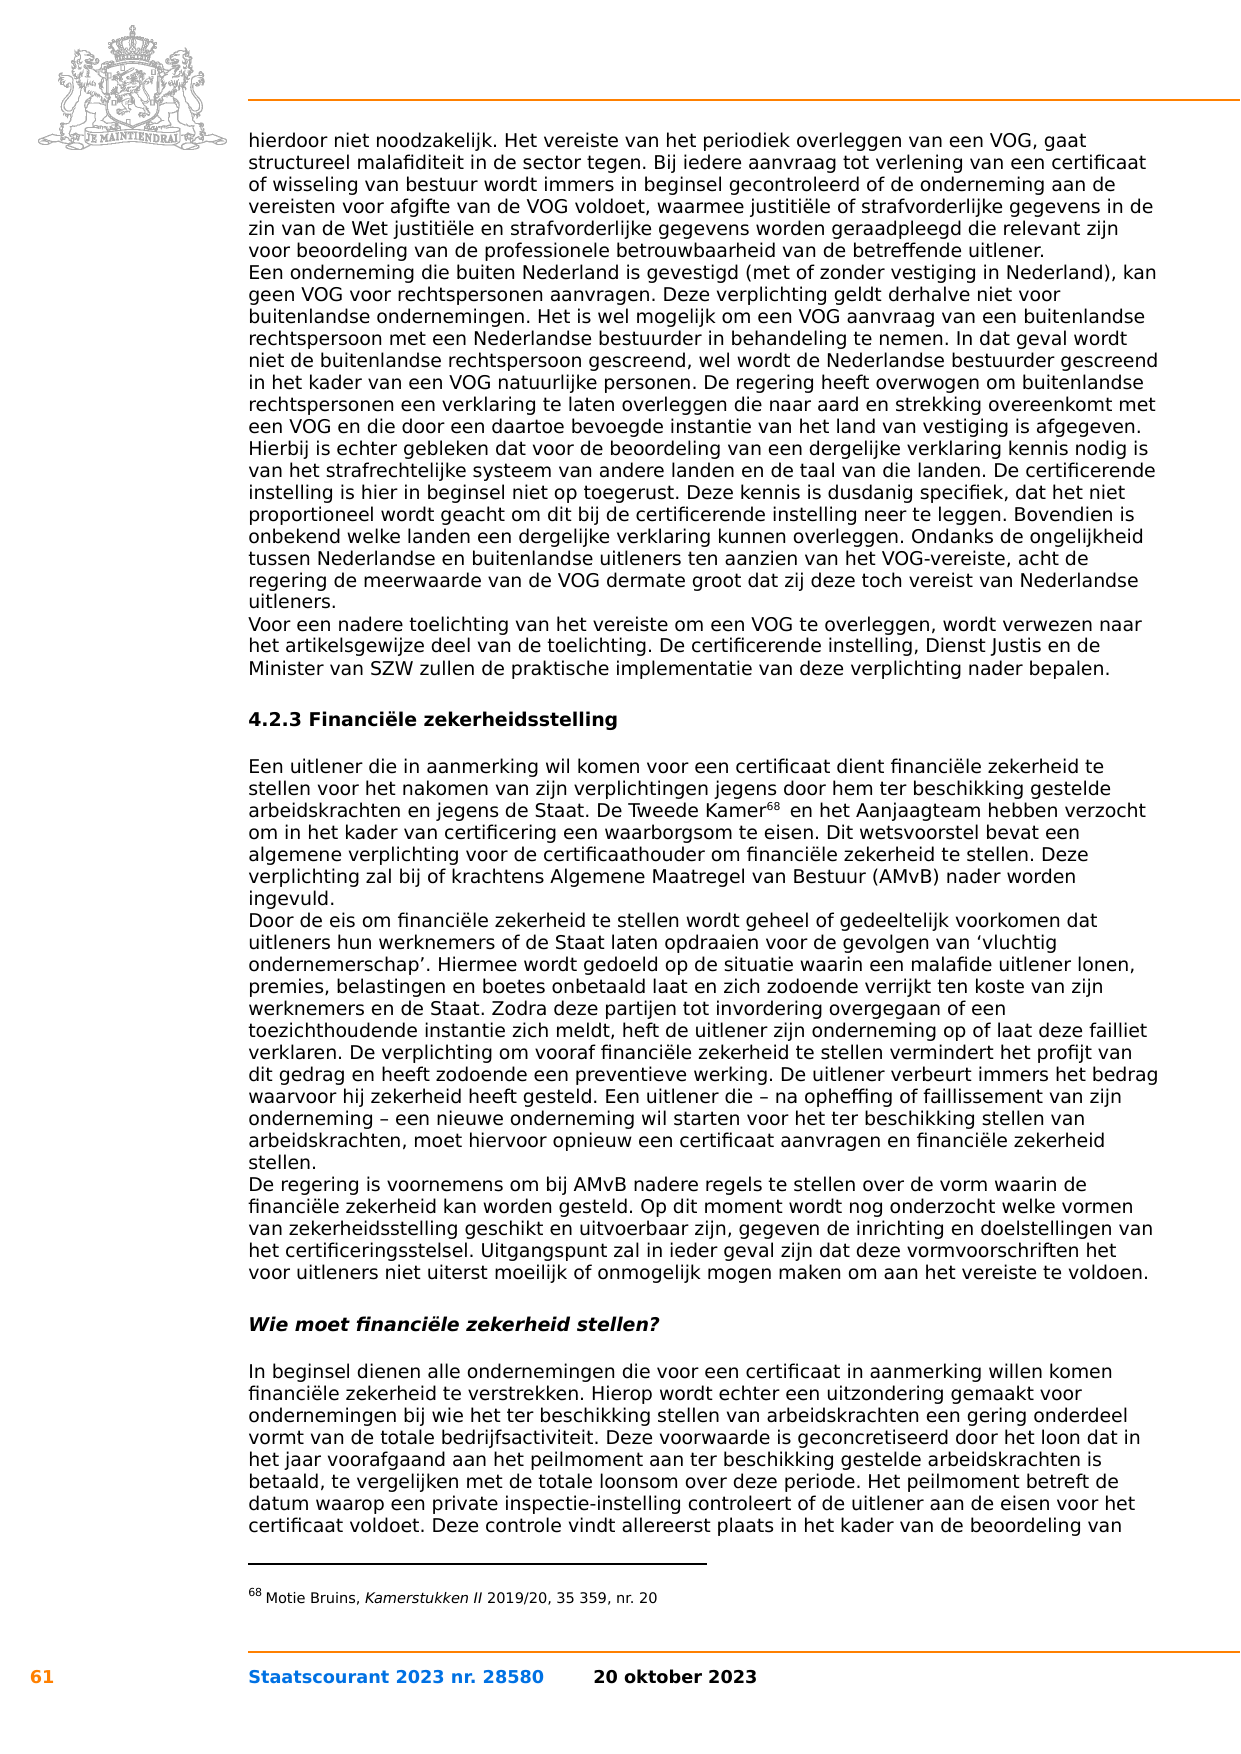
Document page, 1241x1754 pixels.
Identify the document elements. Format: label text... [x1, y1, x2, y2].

text hierdoor niet noodzakelijk. Het vereiste van het periodiek overleggen van een VOG, gaat structureel malafiditeit in de sector tegen. Bij iedere aanvraag tot verlening van een certificaat of wisseling van bestuur wordt immers in beginsel gecontroleerd of de onderneming aan de vereisten voor afgifte van de VOG voldoet, waarmee justitiële of strafvorderlijke gegevens in de zin van de Wet justitiële en strafvorderlijke gegevens worden geraadpleegd die relevant zijn voor beoordeling van de professionele betrouwbaarheid van de betreffende uitlener. [248, 130, 1163, 262]
subtitle Wie moet financiële zekerheid stellen? [248, 1314, 1163, 1336]
text Motie Bruins, Kamerstukken II 2019/20, 35 359, nr. 20 [248, 1586, 1163, 1608]
text Voor een nadere toelichting van het vereiste om een VOG te overleggen, wordt verwezen naar het artikelsgewijze deel van de toelichting. De certificerende instelling, Dienst Justis en de Minister van SZW zullen de praktische implementatie van deze verplichting nader bepalen. [248, 613, 1163, 679]
subtitle 4.2.3 Financiële zekerheidsstelling [248, 709, 1163, 731]
text Hierbij is echter gebleken dat voor de beoordeling van een dergelijke verklaring kennis nodig is van het strafrechtelijke systeem van andere landen en de taal van die landen. De certificerende instelling is hier in beginsel niet op toegerust. Deze kennis is dusdanig specifiek, dat het niet proportioneel wordt geacht om dit bij de certificerende instelling neer te leggen. Bovendien is onbekend welke landen een dergelijke verklaring kunnen overleggen. Ondanks de ongelijkheid tussen Nederlandse en buitenlandse uitleners ten aanzien van het VOG-vereiste, acht de regering de meerwaarde van de VOG dermate groot dat zij deze toch vereist van Nederlandse uitleners. [248, 438, 1163, 613]
picture [38, 25, 227, 150]
text De regering is voornemens om bij AMvB nadere regels te stellen over de vorm waarin de financiële zekerheid kan worden gesteld. Op dit moment wordt nog onderzocht welke vormen van zekerheidsstelling geschikt en uitvoerbaar zijn, gegeven de inrichting en doelstellingen van het certificeringsstelsel. Uitgangspunt zal in ieder geval zijn dat deze vormvoorschriften het voor uitleners niet uiterst moeilijk of onmogelijk mogen maken om aan het vereiste te voldoen. [248, 1174, 1163, 1284]
text In beginsel dienen alle ondernemingen die voor een certificaat in aanmerking willen komen financiële zekerheid te verstrekken. Hierop wordt echter een uitzondering gemaakt voor ondernemingen bij wie het ter beschikking stellen van arbeidskrachten een gering onderdeel vormt van de totale bedrijfsactiviteit. Deze voorwaarde is geconcretiseerd door het loon dat in het jaar voorafgaand aan het peilmoment aan ter beschikking gestelde arbeidskrachten is betaald, te vergelijken met de totale loonsom over deze periode. Het peilmoment betreft de datum waarop een private inspectie-instelling controleert of de uitlener aan de eisen voor het certificaat voldoet. Deze controle vindt allereerst plaats in het kader van de beoordeling van [248, 1361, 1163, 1537]
text Door de eis om financiële zekerheid te stellen wordt geheel of gedeeltelijk voorkomen dat uitleners hun werknemers of de Staat laten opdraaien voor de gevolgen van ‘vluchtig ondernemerschap’. Hiermee wordt gedoeld op de situatie waarin een malafide uitlener lonen, premies, belastingen en boetes onbetaald laat en zich zodoende verrijkt ten koste van zijn werknemers en de Staat. Zodra deze partijen tot invordering overgegaan of een toezichthoudende instantie zich meldt, heft de uitlener zijn onderneming op of laat deze failliet verklaren. De verplichting om vooraf financiële zekerheid te stellen vermindert het profijt van dit gedrag en heeft zodoende een preventieve werking. De uitlener verbeurt immers het bedrag waarvoor hij zekerheid heeft gesteld. Een uitlener die – na opheffing of faillissement van zijn onderneming – een nieuwe onderneming wil starten voor het ter beschikking stellen van arbeidskrachten, moet hiervoor opnieuw een certificaat aanvragen en financiële zekerheid stellen. [248, 910, 1163, 1174]
text Een uitlener die in aanmerking wil komen voor een certificaat dient financiële zekerheid te stellen voor het nakomen van zijn verplichtingen jegens door hem ter beschikking gestelde arbeidskrachten en jegens de Staat. De Tweede Kamer en het Aanjaagteam hebben verzocht om in het kader van certificering een waarborgsom te eisen. Dit wetsvoorstel bevat een algemene verplichting voor de certificaathouder om financiële zekerheid te stellen. Deze verplichting zal bij of krachtens Algemene Maatregel van Bestuur (AMvB) nader worden ingevuld. [248, 756, 1163, 910]
text Een onderneming die buiten Nederland is gevestigd (met of zonder vestiging in Nederland), kan geen VOG voor rechtspersonen aanvragen. Deze verplichting geldt derhalve niet voor buitenlandse ondernemingen. Het is wel mogelijk om een VOG aanvraag van een buitenlandse rechtspersoon met een Nederlandse bestuurder in behandeling te nemen. In dat geval wordt niet de buitenlandse rechtspersoon gescreend, wel wordt de Nederlandse bestuurder gescreend in het kader van een VOG natuurlijke personen. De regering heeft overwogen om buitenlandse rechtspersonen een verklaring te laten overleggen die naar aard en strekking overeenkomt met een VOG en die door een daartoe bevoegde instantie van het land van vestiging is afgegeven. [248, 262, 1163, 438]
